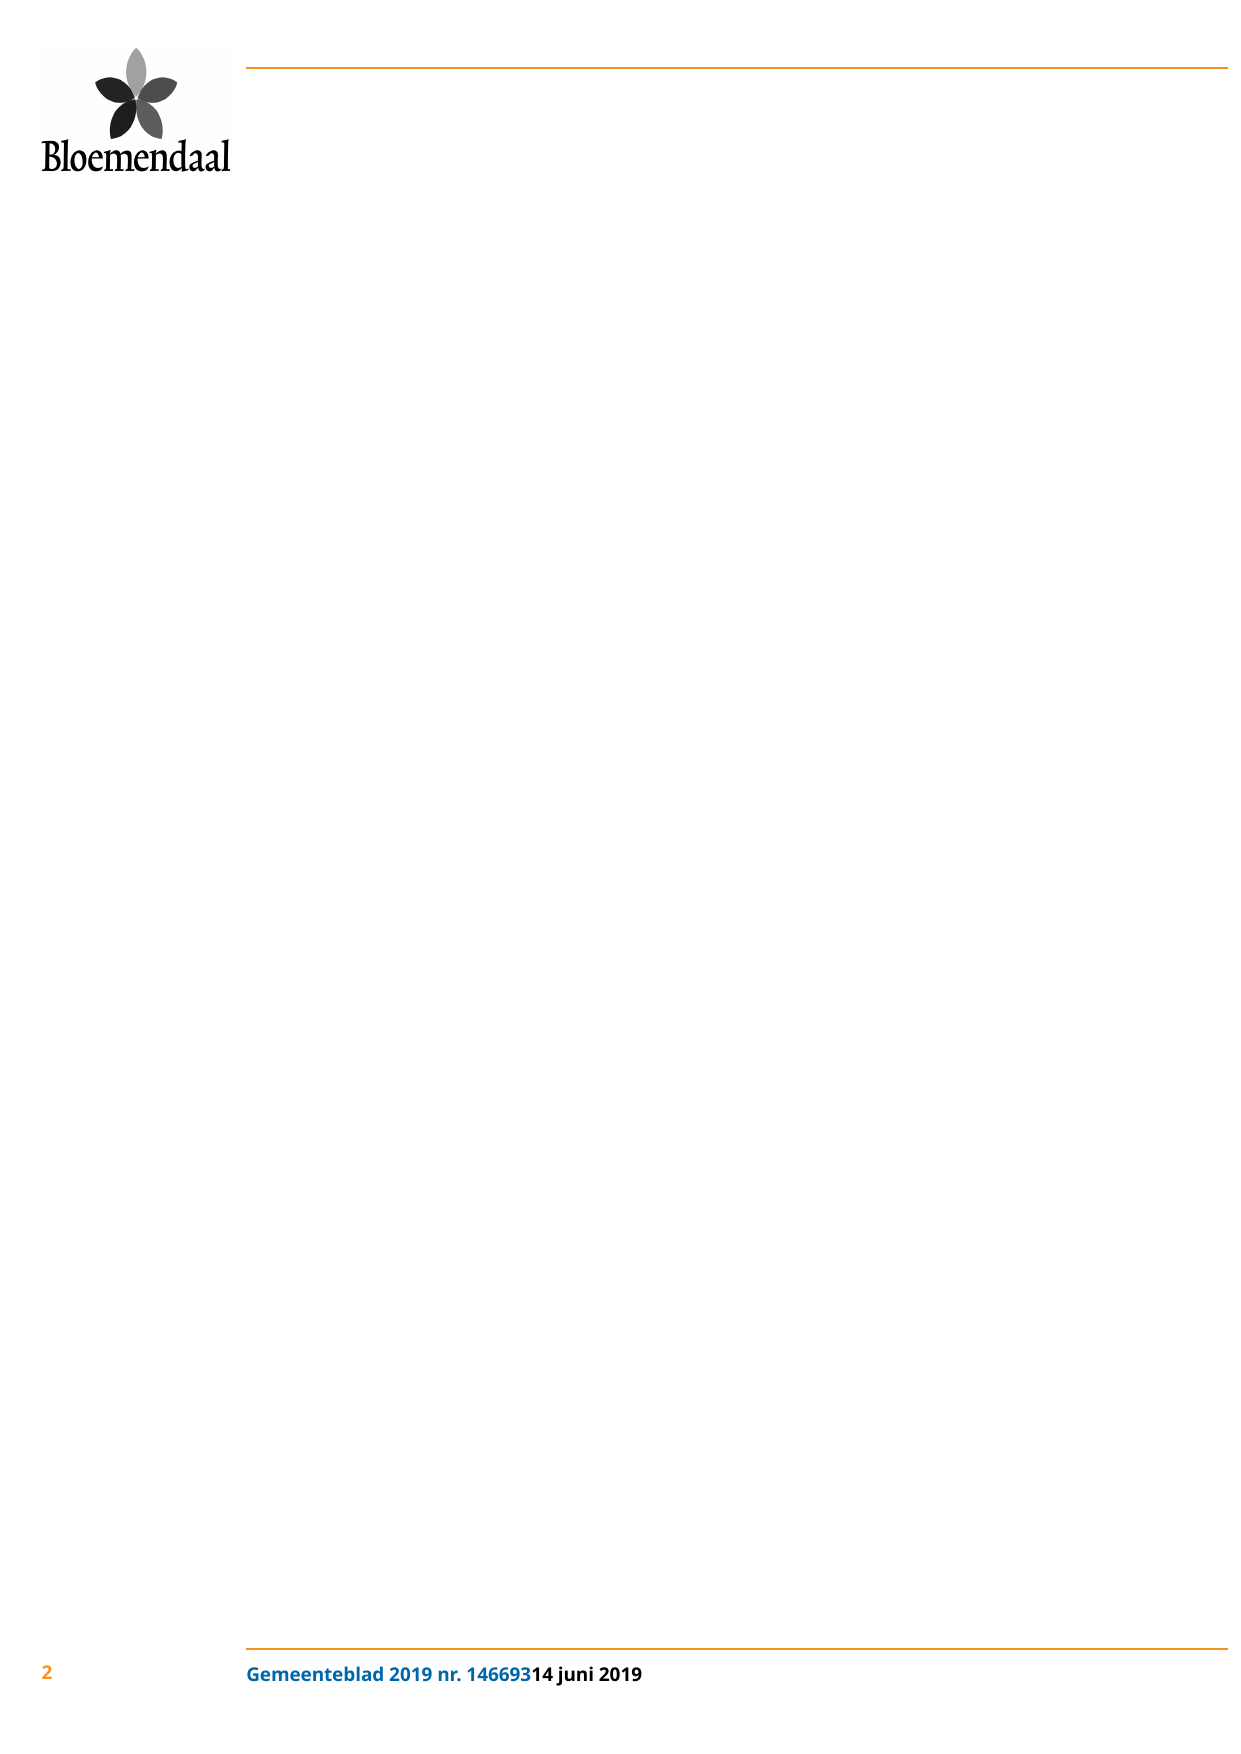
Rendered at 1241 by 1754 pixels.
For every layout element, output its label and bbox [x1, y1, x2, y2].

picture [41, 47, 231, 172]
